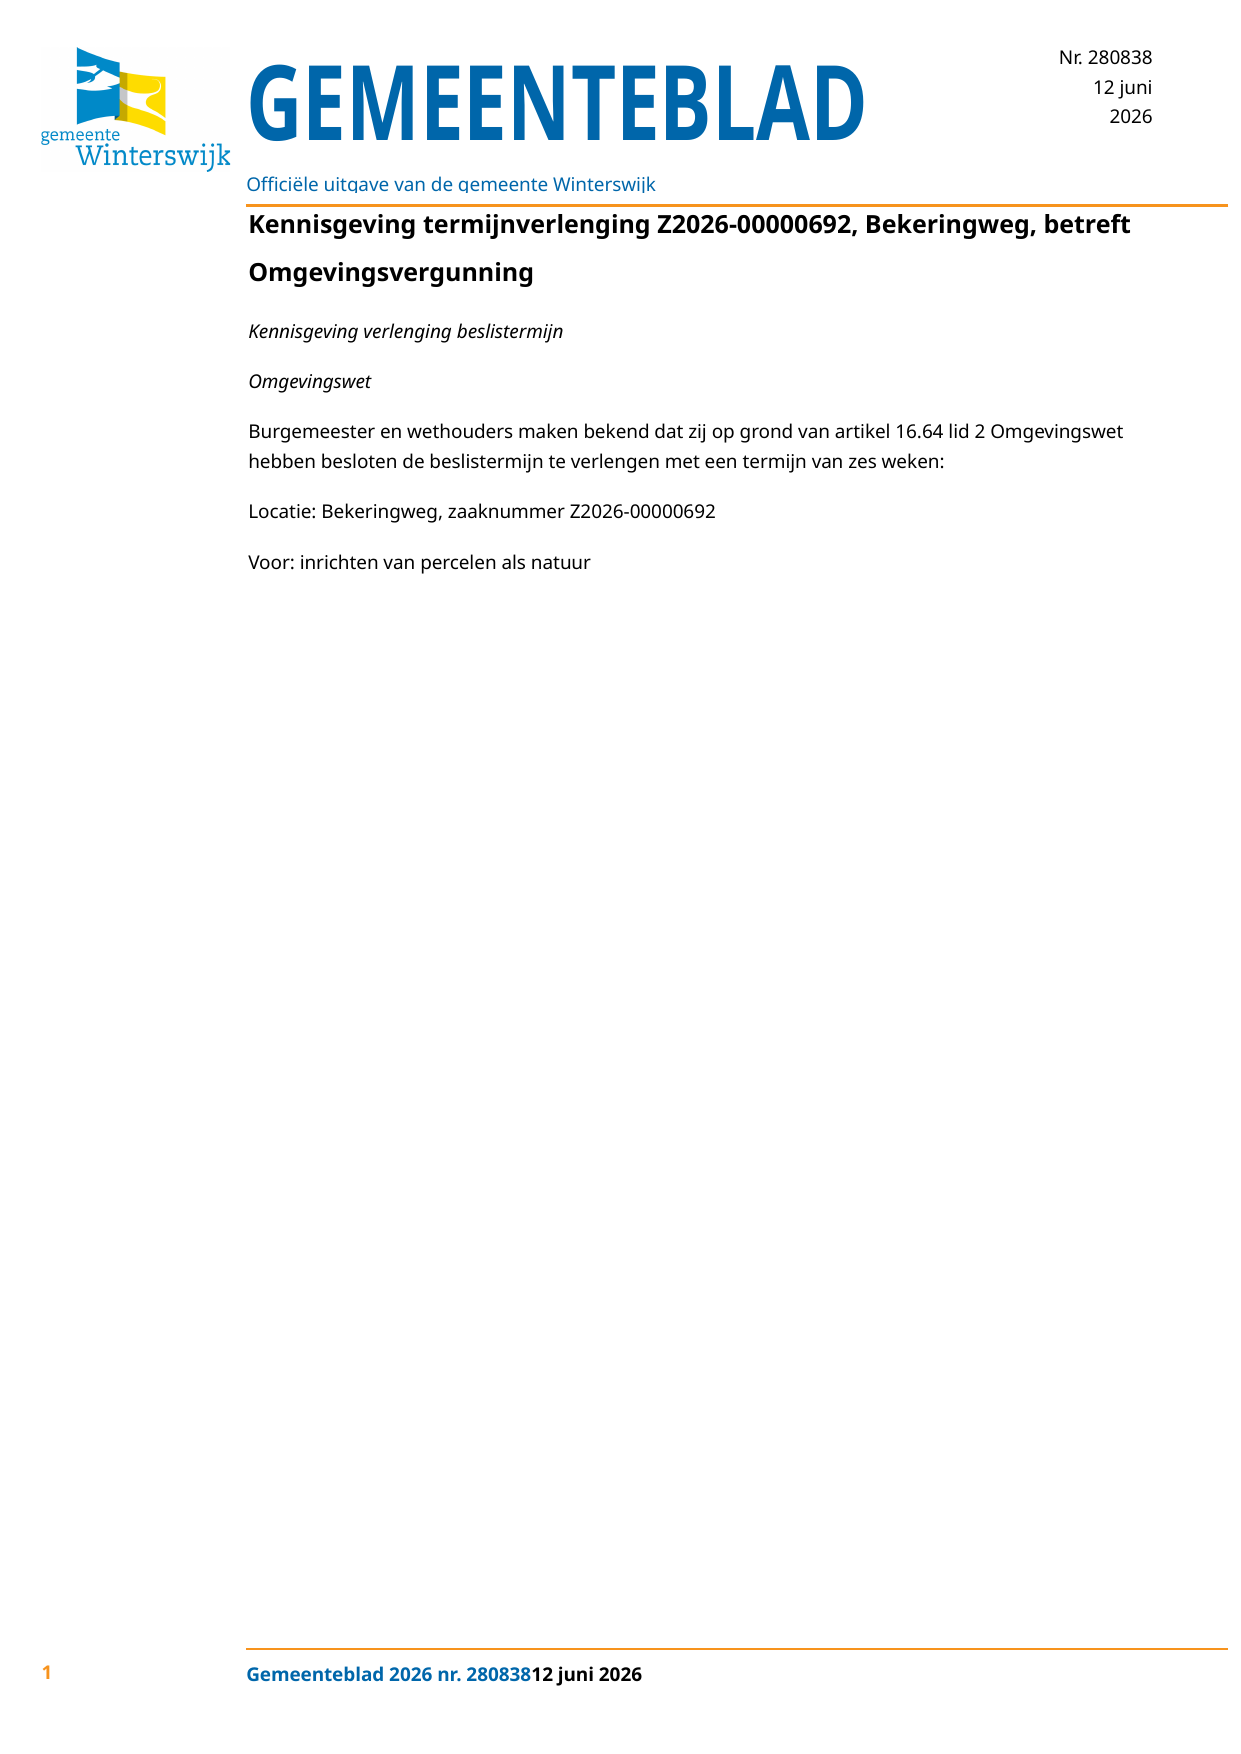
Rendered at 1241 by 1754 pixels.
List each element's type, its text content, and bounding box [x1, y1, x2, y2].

text Omgevingswet [248, 368, 1152, 394]
picture [225, 153, 231, 162]
text Locatie: Bekeringweg, zaaknummer Z2026-00000692 [248, 499, 1152, 524]
text Kennisgeving termijnverlenging Z2026-00000692, Bekeringweg, betreft Omgevingsvergunning [248, 207, 1152, 288]
text Kennisgeving verlenging beslistermijn [248, 318, 1152, 344]
text Voor: inrichten van percelen als natuur [248, 549, 1152, 575]
text Burgemeester en wethouders maken bekend dat zij op grond van artikel 16.64 lid 2 Omgevingswet hebben besloten de beslistermijn te verlengen met een termijn van zes weken: [248, 419, 1152, 474]
picture [41, 47, 231, 172]
